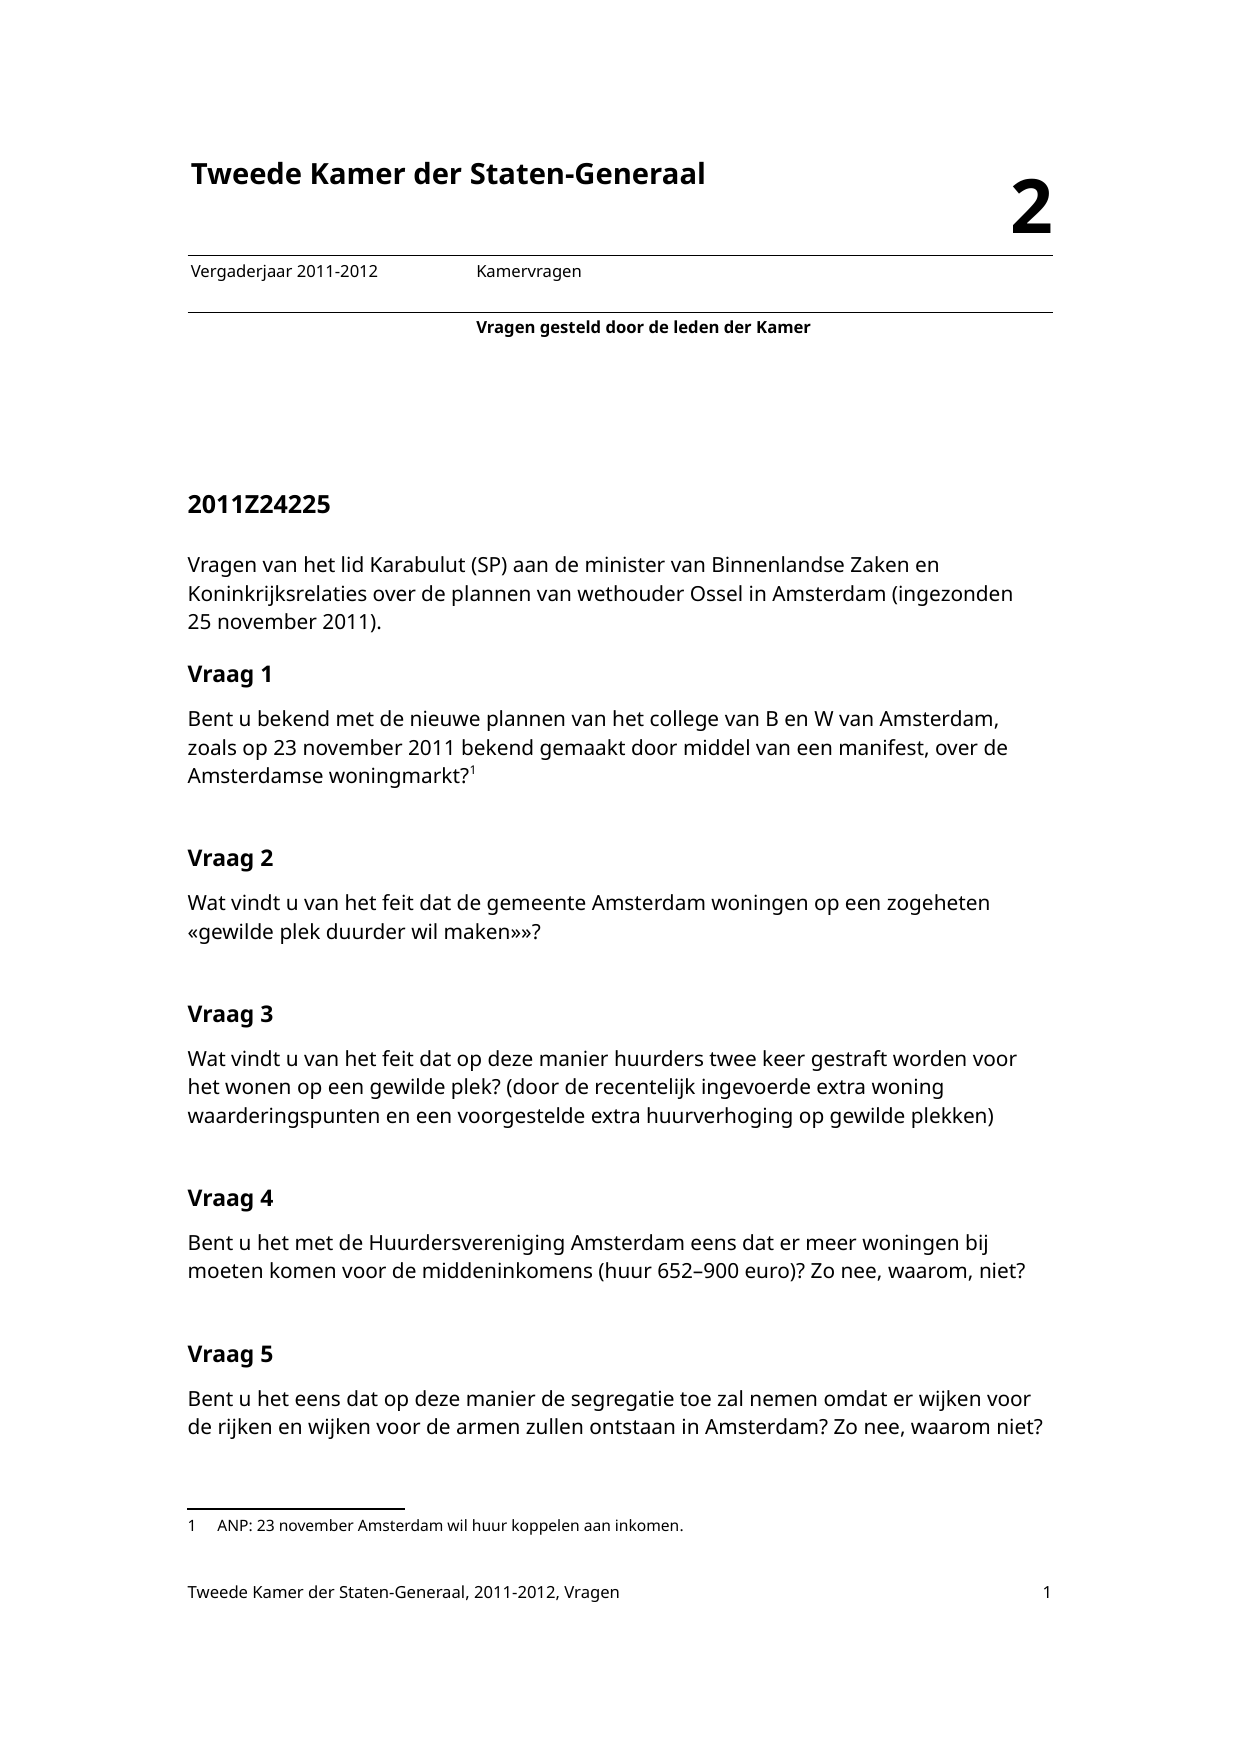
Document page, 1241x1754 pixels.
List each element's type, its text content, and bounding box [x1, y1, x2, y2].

text Vragen van het lid Karabulut (SP) aan de minister van Binnenlandse Zaken en Koninkrijksrelaties over de plannen van wethouder Ossel in Amsterdam (ingezonden 25 november 2011). [187, 550, 1053, 636]
table_header Tweede Kamer der Staten-Generaal [188, 150, 879, 255]
table_cell Vragen gesteld door de leden der Kamer [473, 313, 1053, 339]
subtitle Vraag 5 [187, 1337, 1053, 1369]
subtitle Vraag 2 [187, 842, 1053, 873]
text 2011Z24225 [187, 487, 1053, 521]
subtitle Vraag 4 [187, 1182, 1053, 1213]
text Bent u het eens dat op deze manier de segregatie toe zal nemen omdat er wijken voor de rijken en wijken voor de armen zullen ontstaan in Amsterdam? Zo nee, waarom niet? [187, 1384, 1053, 1441]
text Bent u het met de Huurdersvereniging Amsterdam eens dat er meer woningen bij moeten komen voor de middeninkomens (huur 652–900 euro)? Zo nee, waarom, niet? [187, 1228, 1053, 1285]
subtitle Vraag 3 [187, 998, 1053, 1029]
text Wat vindt u van het feit dat op deze manier huurders twee keer gestraft worden voor het wonen op een gewilde plek? (door de recentelijk ingevoerde extra woning waarderingspunten en een voorgestelde extra huurverhoging op gewilde plekken) [187, 1044, 1053, 1129]
text ANP: 23 november Amsterdam wil huur koppelen aan inkomen. [187, 1508, 1053, 1536]
table_header 2 [880, 150, 1053, 255]
table_cell Kamervragen [473, 256, 1053, 312]
text Wat vindt u van het feit dat de gemeente Amsterdam woningen op een zogeheten «gewilde plek duurder wil maken»»? [187, 888, 1053, 945]
text Bent u bekend met de nieuwe plannen van het college van B en W van Amsterdam, zoals op 23 november 2011 bekend gemaakt door middel van een manifest, over de Amsterdamse woningmarkt? [187, 704, 1053, 790]
subtitle Vraag 1 [187, 658, 1053, 689]
table_cell Vergaderjaar 2011-2012 [188, 256, 473, 312]
table_cell [188, 313, 473, 339]
